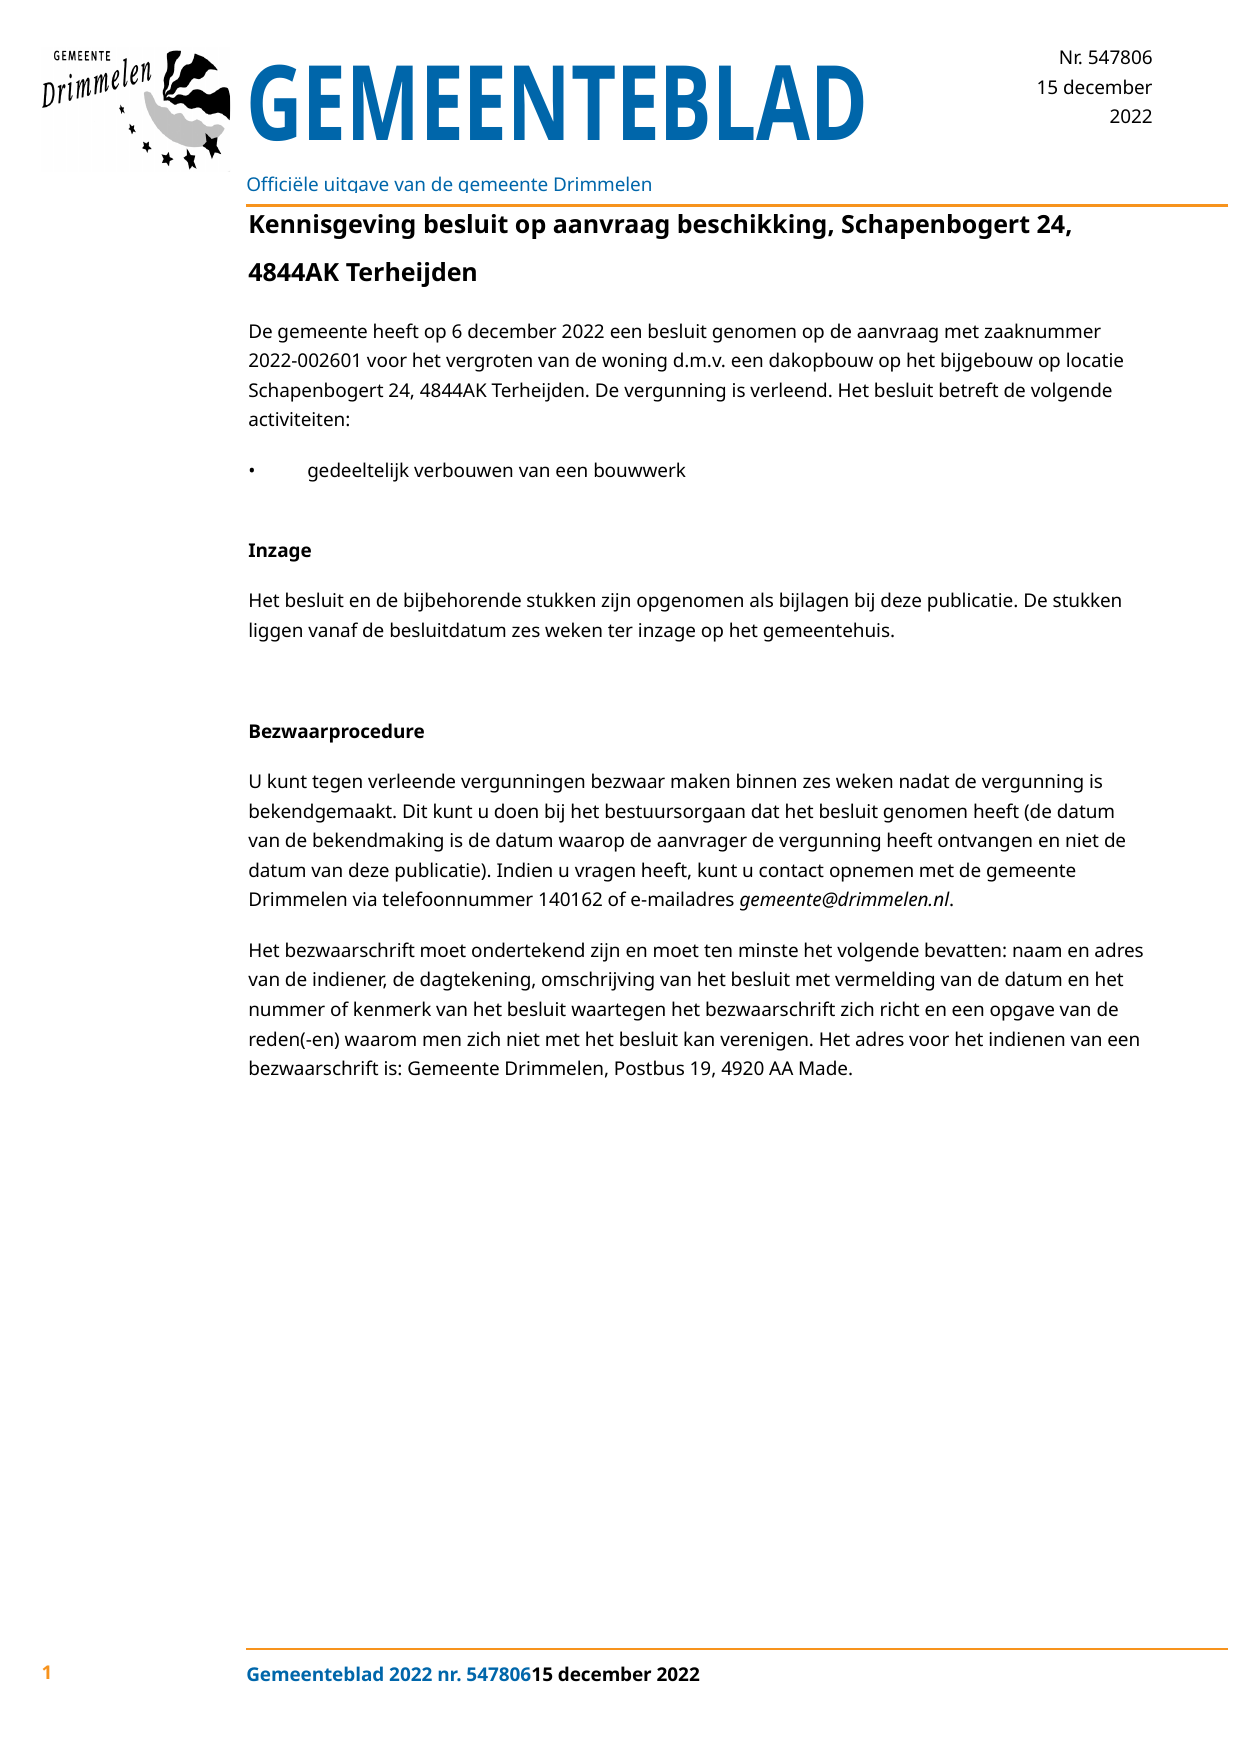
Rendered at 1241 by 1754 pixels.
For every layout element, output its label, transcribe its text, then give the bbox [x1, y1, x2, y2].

list gedeeltelijk verbouwen van een bouwwerk [248, 457, 1152, 483]
text Bezwaarprocedure [248, 718, 1152, 744]
text Inzage [248, 537, 1152, 563]
text De gemeente heeft op 6 december 2022 een besluit genomen op de aanvraag met zaaknummer 2022-002601 voor het vergroten van de woning d.m.v. een dakopbouw op het bijgebouw op locatie Schapenbogert 24, 4844AK Terheijden. De vergunning is verleend. Het besluit betreft de volgende activiteiten: [248, 318, 1152, 432]
text Het besluit en de bijbehorende stukken zijn opgenomen als bijlagen bij deze publicatie. De stukken liggen vanaf de besluitdatum zes weken ter inzage op het gemeentehuis. [248, 587, 1152, 643]
picture [41, 47, 231, 172]
text Het bezwaarschrift moet ondertekend zijn en moet ten minste het volgende bevatten: naam en adres van de indiener, de dagtekening, omschrijving van het besluit met vermelding van de datum en het nummer of kenmerk van het besluit waartegen het bezwaarschrift zich richt en een opgave van de reden(-en) waarom men zich niet met het besluit kan verenigen. Het adres voor het indienen van een bezwaarschrift is: Gemeente Drimmelen, Postbus 19, 4920 AA Made. [248, 937, 1152, 1081]
text U kunt tegen verleende vergunningen bezwaar maken binnen zes weken nadat de vergunning is bekendgemaakt. Dit kunt u doen bij het bestuursorgaan dat het besluit genomen heeft (de datum van de bekendmaking is de datum waarop de aanvrager de vergunning heeft ontvangen en niet de datum van deze publicatie). Indien u vragen heeft, kunt u contact opnemen met de gemeente Drimmelen via telefoonnummer 140162 of e-mailadres gemeente@drimmelen.nl. [248, 768, 1152, 912]
text Kennisgeving besluit op aanvraag beschikking, Schapenbogert 24, 4844AK Terheijden [248, 207, 1152, 288]
